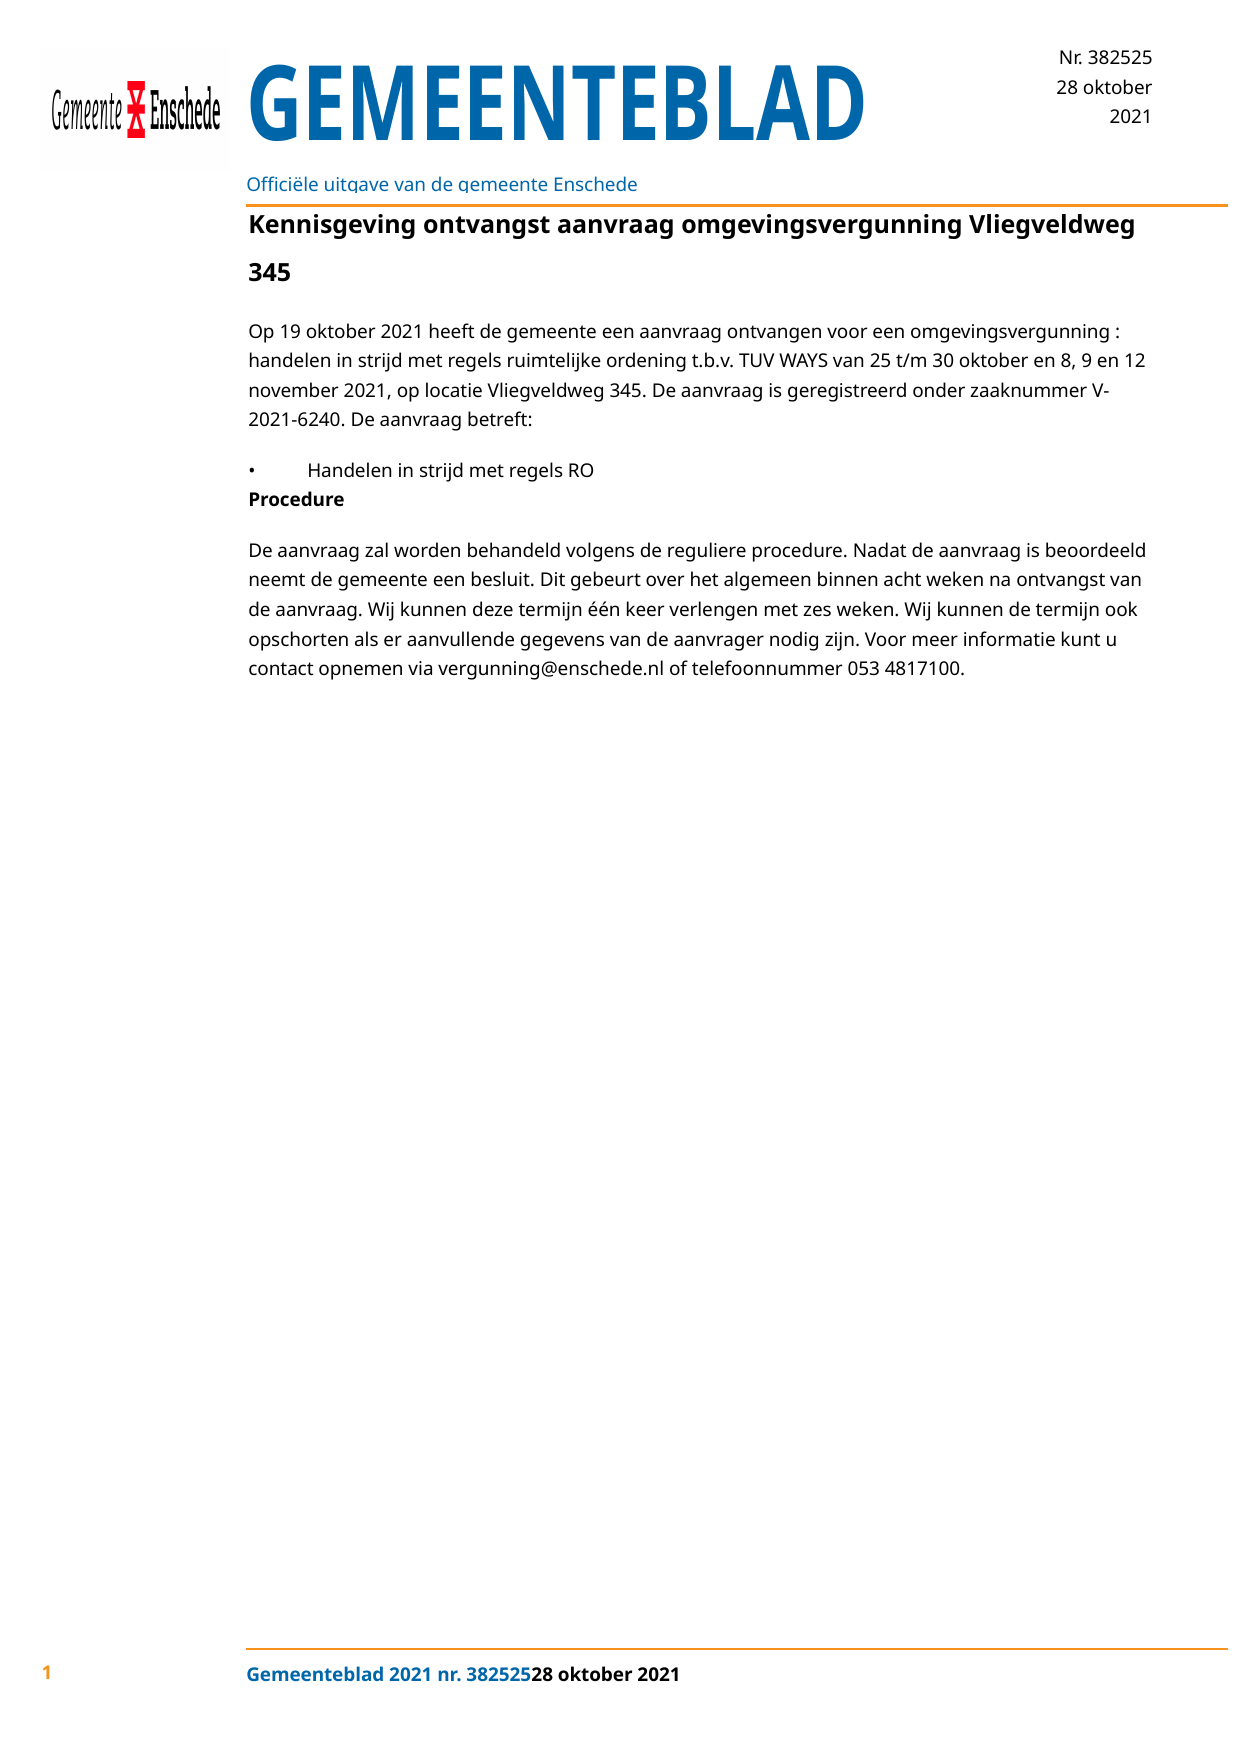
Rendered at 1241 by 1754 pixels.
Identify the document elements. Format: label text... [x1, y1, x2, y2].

text Op 19 oktober 2021 heeft de gemeente een aanvraag ontvangen voor een omgevingsvergunning : handelen in strijd met regels ruimtelijke ordening t.b.v. TUV WAYS van 25 t/m 30 oktober en 8, 9 en 12 november 2021, op locatie Vliegveldweg 345. De aanvraag is geregistreerd onder zaaknummer V-2021-6240. De aanvraag betreft: [248, 318, 1152, 432]
list Handelen in strijd met regels RO [248, 457, 1152, 483]
picture [41, 47, 231, 172]
text Kennisgeving ontvangst aanvraag omgevingsvergunning Vliegveldweg 345 [248, 207, 1152, 288]
text De aanvraag zal worden behandeld volgens de reguliere procedure. Nadat de aanvraag is beoordeeld neemt de gemeente een besluit. Dit gebeurt over het algemeen binnen acht weken na ontvangst van de aanvraag. Wij kunnen deze termijn één keer verlengen met zes weken. Wij kunnen de termijn ook opschorten als er aanvullende gegevens van de aanvrager nodig zijn. Voor meer informatie kunt u contact opnemen via vergunning@enschede.nl of telefoonnummer 053 4817100. [248, 537, 1152, 681]
text Procedure [248, 487, 1152, 512]
